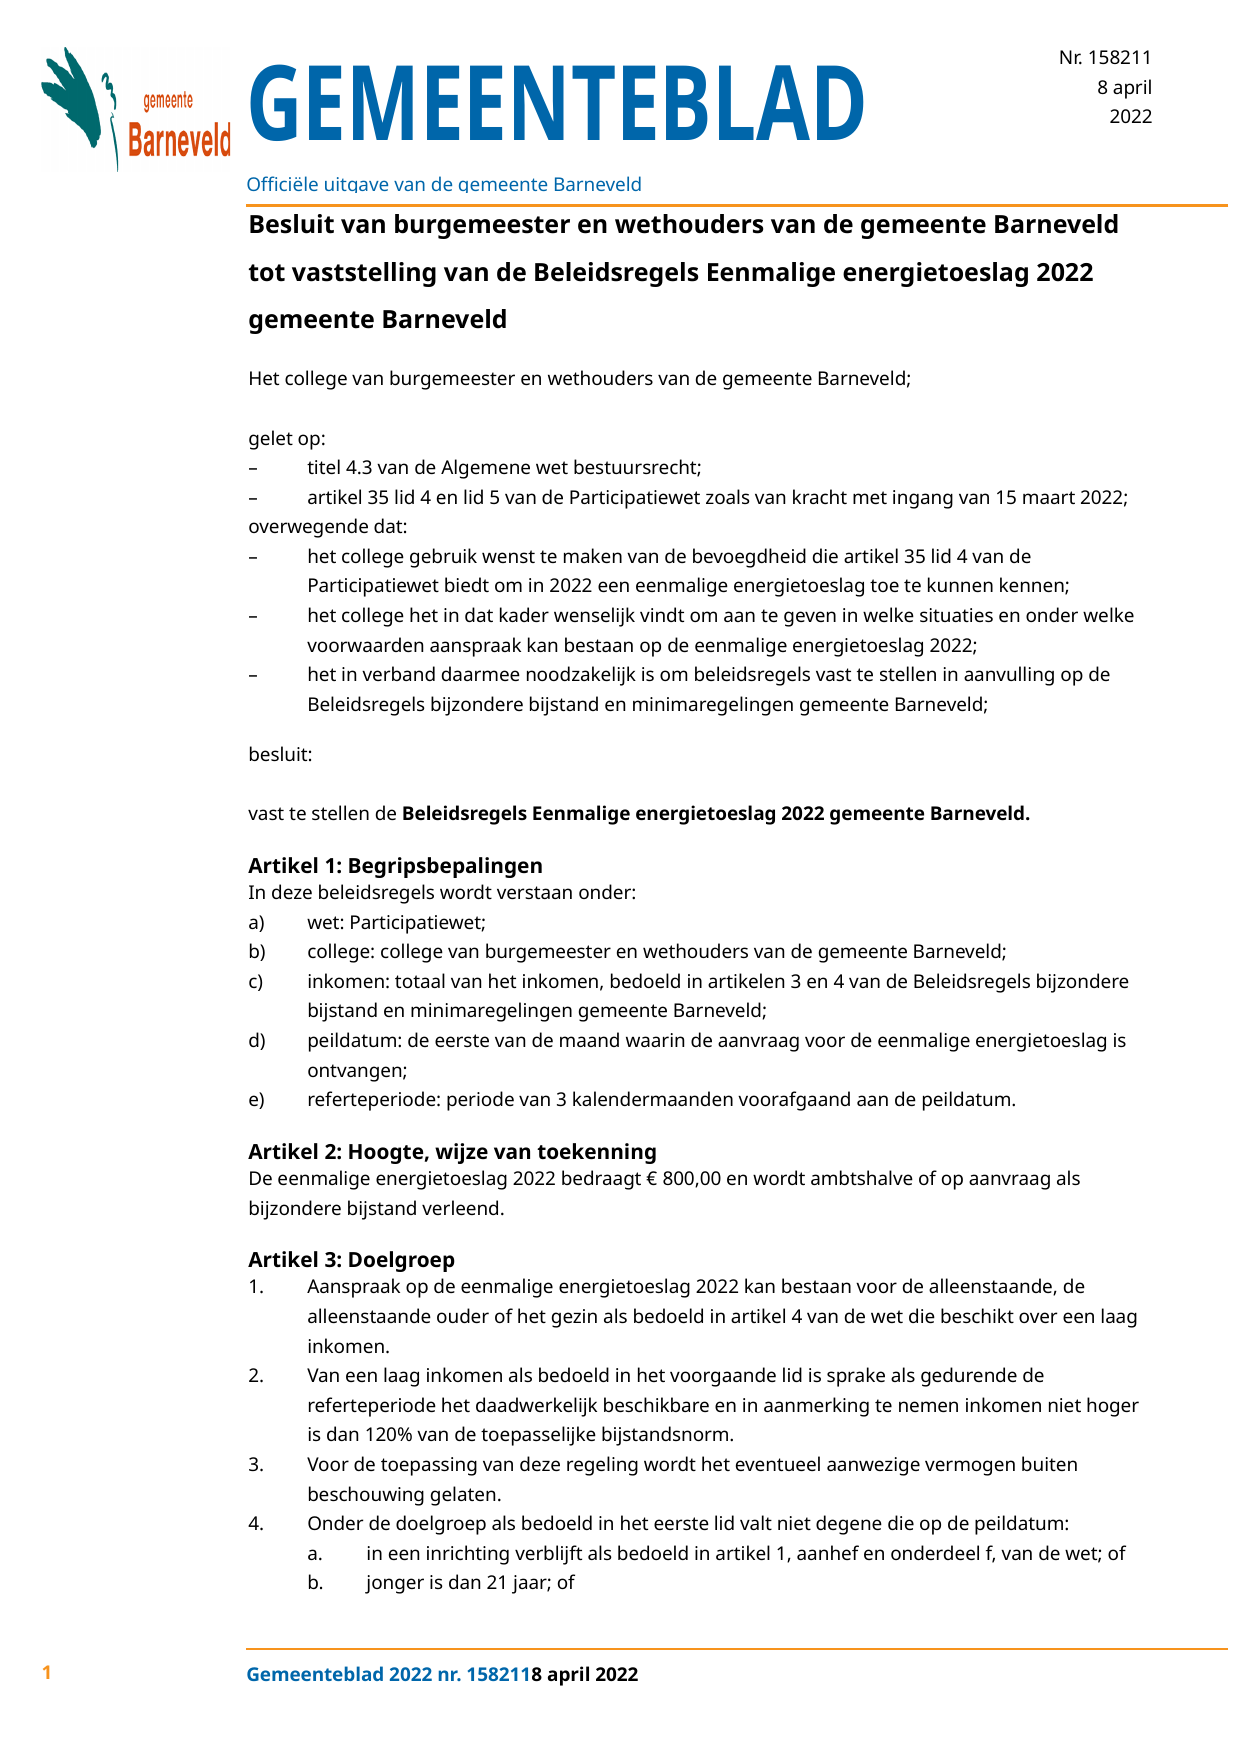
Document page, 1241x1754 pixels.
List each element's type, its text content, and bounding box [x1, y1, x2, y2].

text overwegende dat: [248, 513, 1152, 539]
list het college gebruik wenst te maken van de bevoegdheid die artikel 35 lid 4 van de Participatiewet biedt om in 2022 een eenmalige energietoeslag toe te kunnen kennen; [248, 543, 1152, 598]
picture [41, 47, 231, 172]
list het college het in dat kader wenselijk vindt om aan te geven in welke situaties en onder welke voorwaarden aanspraak kan bestaan op de eenmalige energietoeslag 2022; [248, 602, 1152, 657]
text Artikel 2: Hoogte, wijze van toekenning [248, 1137, 1152, 1165]
text vast te stellen de Beleidsregels Eenmalige energietoeslag 2022 gemeente Barneveld. [248, 800, 1152, 826]
text gelet op: [248, 425, 1152, 450]
list jonger is dan 21 jaar; of [307, 1569, 1152, 1595]
list Aanspraak op de eenmalige energietoeslag 2022 kan bestaan voor de alleenstaande, de alleenstaande ouder of het gezin als bedoeld in artikel 4 van de wet die beschikt over een laag inkomen. [248, 1274, 1152, 1358]
list het in verband daarmee noodzakelijk is om beleidsregels vast te stellen in aanvulling op de Beleidsregels bijzondere bijstand en minimaregelingen gemeente Barneveld; [248, 661, 1152, 717]
text Besluit van burgemeester en wethouders van de gemeente Barneveld tot vaststelling van de Beleidsregels Eenmalige energietoeslag 2022 gemeente Barneveld [248, 207, 1152, 336]
text Het college van burgemeester en wethouders van de gemeente Barneveld; [248, 366, 1152, 391]
list in een inrichting verblijft als bedoeld in artikel 1, aanhef en onderdeel f, van de wet; of [307, 1540, 1152, 1566]
list referteperiode: periode van 3 kalendermaanden voorafgaand aan de peildatum. [248, 1086, 1152, 1112]
text besluit: [248, 741, 1152, 767]
list wet: Participatiewet; [248, 909, 1152, 934]
list college: college van burgemeester en wethouders van de gemeente Barneveld; [248, 938, 1152, 964]
text De eenmalige energietoeslag 2022 bedraagt € 800,00 en wordt ambtshalve of op aanvraag als bijzondere bijstand verleend. [248, 1165, 1152, 1221]
text Artikel 1: Begripsbepalingen [248, 851, 1152, 879]
list inkomen: totaal van het inkomen, bedoeld in artikelen 3 en 4 van de Beleidsregels bijzondere bijstand en minimaregelingen gemeente Barneveld; [248, 968, 1152, 1023]
list artikel 35 lid 4 en lid 5 van de Participatiewet zoals van kracht met ingang van 15 maart 2022; [248, 484, 1152, 509]
list Onder de doelgroep als bedoeld in het eerste lid valt niet degene die op de peildatum: [248, 1510, 1152, 1536]
text In deze beleidsregels wordt verstaan onder: [248, 879, 1152, 905]
list titel 4.3 van de Algemene wet bestuursrecht; [248, 454, 1152, 480]
list Van een laag inkomen als bedoeld in het voorgaande lid is sprake als gedurende de referteperiode het daadwerkelijk beschikbare en in aanmerking te nemen inkomen niet hoger is dan 120% van de toepasselijke bijstandsnorm. [248, 1362, 1152, 1447]
list peildatum: de eerste van de maand waarin de aanvraag voor de eenmalige energietoeslag is ontvangen; [248, 1027, 1152, 1082]
text Artikel 3: Doelgroep [248, 1245, 1152, 1274]
list Voor de toepassing van deze regeling wordt het eventueel aanwezige vermogen buiten beschouwing gelaten. [248, 1451, 1152, 1506]
